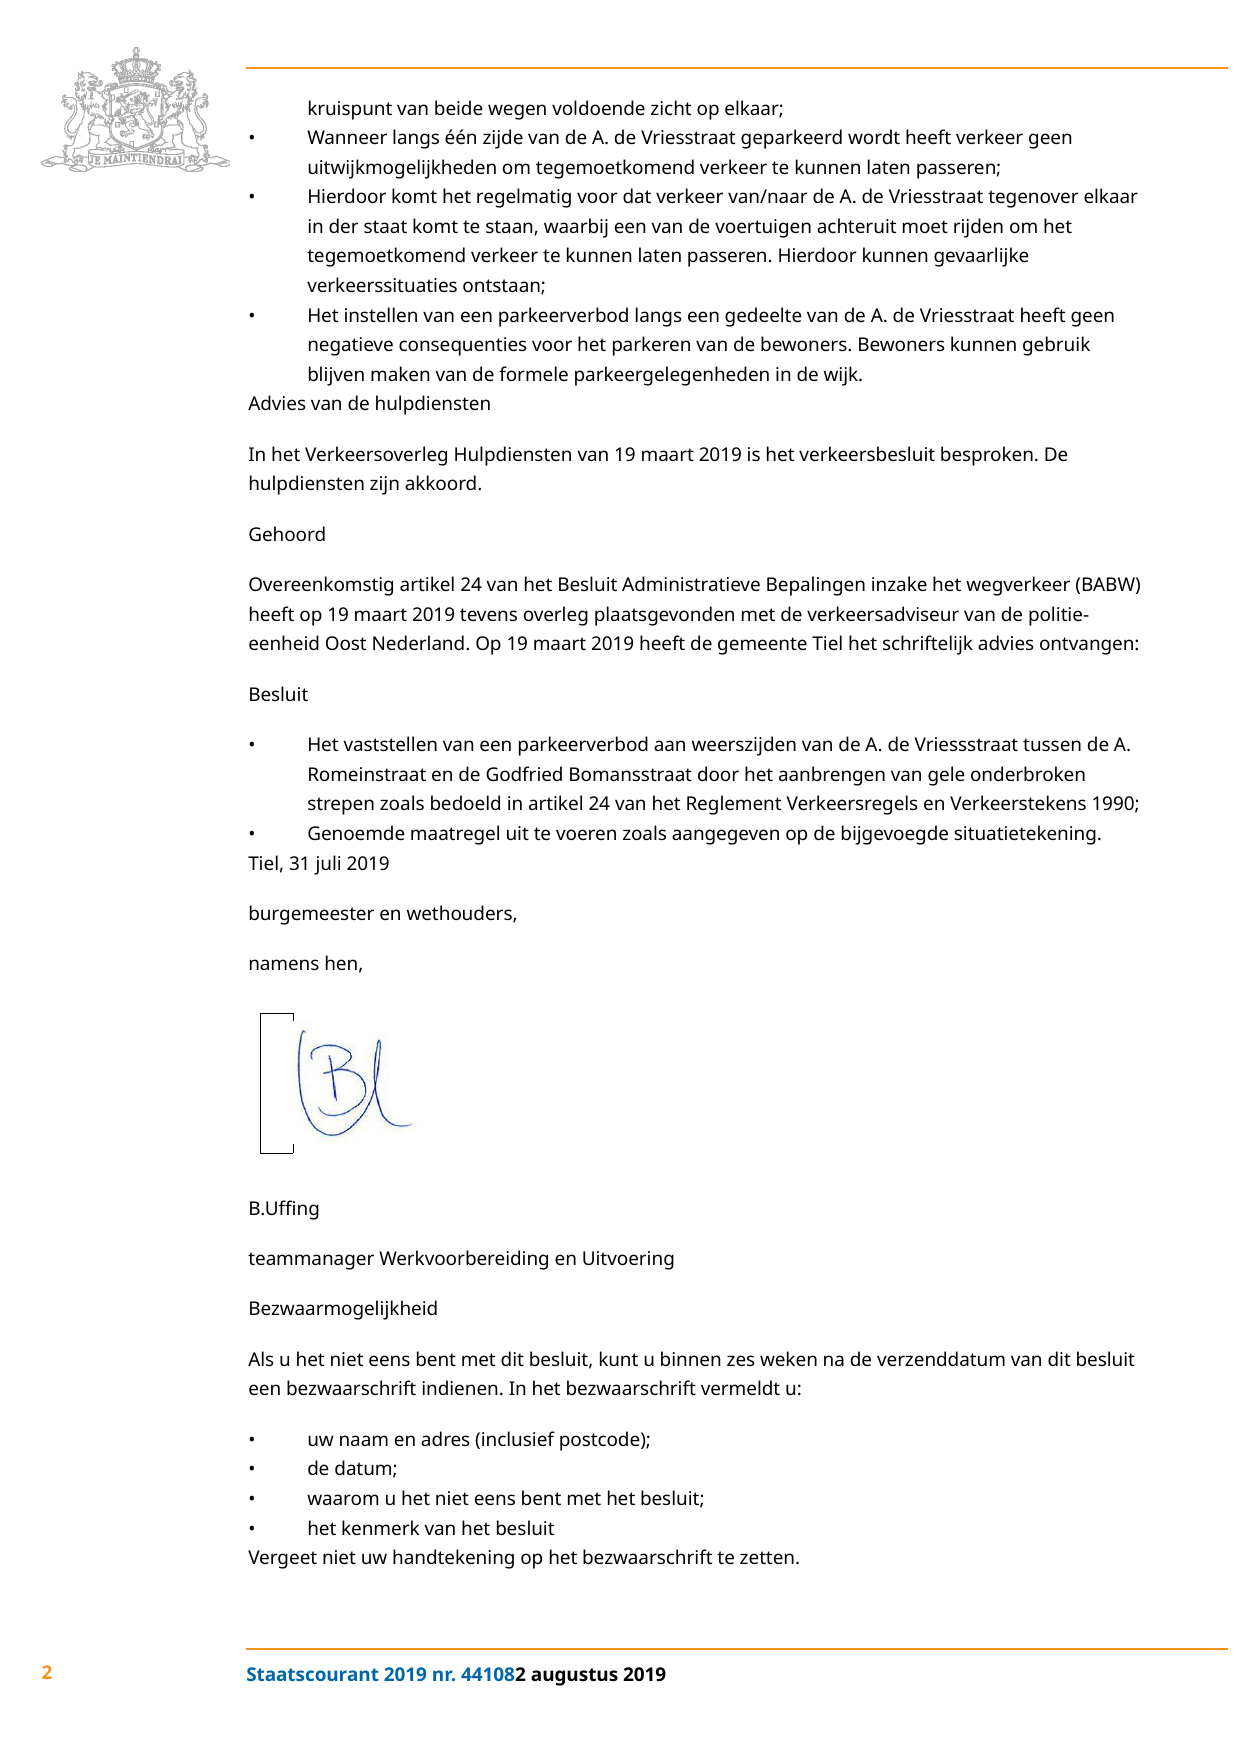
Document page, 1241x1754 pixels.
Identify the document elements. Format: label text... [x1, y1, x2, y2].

text Tiel, 31 juli 2019 [248, 850, 1152, 876]
list Wanneer langs één zijde van de A. de Vriesstraat geparkeerd wordt heeft verkeer geen uitwijkmogelijkheden om tegemoetkomend verkeer te kunnen laten passeren; [248, 124, 1152, 180]
text Besluit [248, 681, 1152, 707]
list Hierdoor komt het regelmatig voor dat verkeer van/naar de A. de Vriesstraat tegenover elkaar in der staat komt te staan, waarbij een van de voertuigen achteruit moet rijden om het tegemoetkomend verkeer te kunnen laten passeren. Hierdoor kunnen gevaarlijke verkeerssituaties ontstaan; [248, 183, 1152, 298]
list Het vaststellen van een parkeerverbod aan weerszijden van de A. de Vriessstraat tussen de A. Romeinstraat en de Godfried Bomansstraat door het aanbrengen van gele onderbroken strepen zoals bedoeld in artikel 24 van het Reglement Verkeersregels en Verkeerstekens 1990; [248, 731, 1152, 816]
text Bezwaarmogelijkheid [248, 1296, 1152, 1321]
text Als u het niet eens bent met dit besluit, kunt u binnen zes weken na de verzenddatum van dit besluit een bezwaarschrift indienen. In het bezwaarschrift vermeldt u: [248, 1346, 1152, 1401]
list Genoemde maatregel uit te voeren zoals aangegeven op de bijgevoegde situatietekening. [248, 820, 1152, 846]
picture [41, 47, 231, 172]
text namens hen, [248, 951, 1152, 976]
list de datum; [248, 1456, 1152, 1481]
picture [268, 1021, 439, 1144]
text In het Verkeersoverleg Hulpdiensten van 19 maart 2019 is het verkeersbesluit besproken. De hulpdiensten zijn akkoord. [248, 441, 1152, 496]
text Vergeet niet uw handtekening op het bezwaarschrift te zetten. [248, 1544, 1152, 1570]
list Het instellen van een parkeerverbod langs een gedeelte van de A. de Vriesstraat heeft geen negatieve consequenties voor het parkeren van de bewoners. Bewoners kunnen gebruik blijven maken van de formele parkeergelegenheden in de wijk. [248, 302, 1152, 387]
text Overeenkomstig artikel 24 van het Besluit Administratieve Bepalingen inzake het wegverkeer (BABW) heeft op 19 maart 2019 tevens overleg plaatsgevonden met de verkeersadviseur van de politie-eenheid Oost Nederland. Op 19 maart 2019 heeft de gemeente Tiel het schriftelijk advies ontvangen: [248, 571, 1152, 656]
text Advies van de hulpdiensten [248, 391, 1152, 416]
text teammanager Werkvoorbereiding en Uitvoering [248, 1245, 1152, 1271]
text burgemeester en wethouders, [248, 900, 1152, 926]
text B.Uffing [248, 1195, 1152, 1220]
list het kenmerk van het besluit [248, 1515, 1152, 1540]
list waarom u het niet eens bent met het besluit; [248, 1485, 1152, 1511]
list uw naam en adres (inclusief postcode); [248, 1426, 1152, 1452]
text Gehoord [248, 521, 1152, 547]
list kruispunt van beide wegen voldoende zicht op elkaar; [248, 95, 1152, 121]
